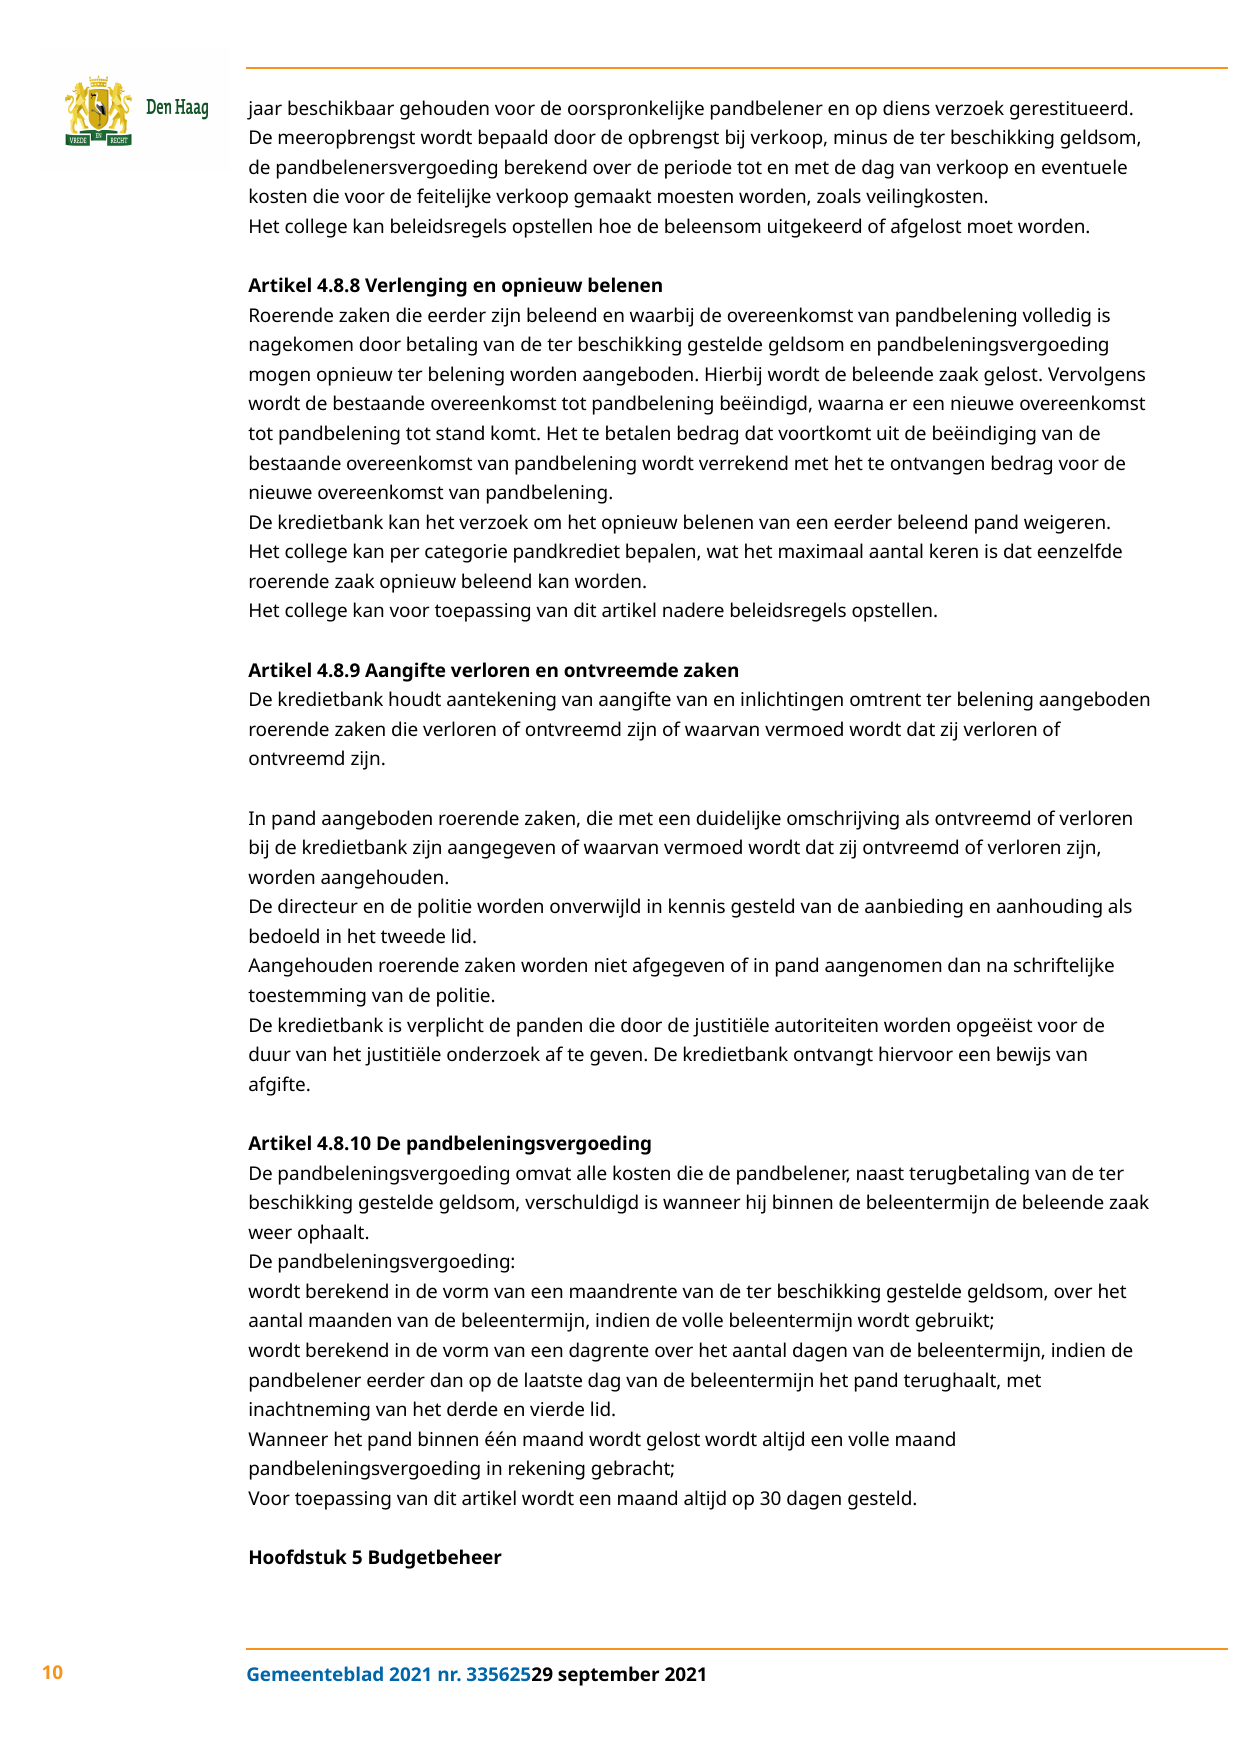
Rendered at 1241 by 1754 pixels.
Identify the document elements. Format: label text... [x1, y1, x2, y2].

text Aangehouden roerende zaken worden niet afgegeven of in pand aangenomen dan na schriftelijke toestemming van de politie. [248, 953, 1152, 1008]
text Voor toepassing van dit artikel wordt een maand altijd op 30 dagen gesteld. [248, 1485, 1152, 1511]
text Artikel 4.8.10 De pandbeleningsvergoeding [248, 1130, 1152, 1156]
text De meeropbrengst wordt bepaald door de opbrengst bij verkoop, minus de ter beschikking geldsom, de pandbelenersvergoeding berekend over de periode tot en met de dag van verkoop en eventuele kosten die voor de feitelijke verkoop gemaakt moesten worden, zoals veilingkosten. [248, 124, 1152, 209]
text De kredietbank is verplicht de panden die door de justitiële autoriteiten worden opgeëist voor de duur van het justitiële onderzoek af te geven. De kredietbank ontvangt hiervoor een bewijs van afgifte. [248, 1012, 1152, 1097]
text jaar beschikbaar gehouden voor de oorspronkelijke pandbelener en op diens verzoek gerestitueerd. [248, 95, 1152, 121]
text De pandbeleningsvergoeding omvat alle kosten die de pandbelener, naast terugbetaling van de ter beschikking gestelde geldsom, verschuldigd is wanneer hij binnen de beleentermijn de beleende zaak weer ophaalt. [248, 1160, 1152, 1245]
text In pand aangeboden roerende zaken, die met een duidelijke omschrijving als ontvreemd of verloren bij de kredietbank zijn aangegeven of waarvan vermoed wordt dat zij ontvreemd of verloren zijn, worden aangehouden. [248, 805, 1152, 890]
text wordt berekend in de vorm van een dagrente over het aantal dagen van de beleentermijn, indien de pandbelener eerder dan op de laatste dag van de beleentermijn het pand terughaalt, met inachtneming van het derde en vierde lid. [248, 1337, 1152, 1422]
text Het college kan beleidsregels opstellen hoe de beleensom uitgekeerd of afgelost moet worden. [248, 213, 1152, 239]
text De pandbeleningsvergoeding: [248, 1248, 1152, 1274]
text Het college kan per categorie pandkrediet bepalen, wat het maximaal aantal keren is dat eenzelfde roerende zaak opnieuw beleend kan worden. [248, 538, 1152, 594]
text De directeur en de politie worden onverwijld in kennis gesteld van de aanbieding en aanhouding als bedoeld in het tweede lid. [248, 893, 1152, 949]
text De kredietbank houdt aantekening van aangifte van en inlichtingen omtrent ter belening aangeboden roerende zaken die verloren of ontvreemd zijn of waarvan vermoed wordt dat zij verloren of ontvreemd zijn. [248, 686, 1152, 771]
text Artikel 4.8.9 Aangifte verloren en ontvreemde zaken [248, 657, 1152, 683]
text Roerende zaken die eerder zijn beleend en waarbij de overeenkomst van pandbelening volledig is nagekomen door betaling van de ter beschikking gestelde geldsom en pandbeleningsvergoeding mogen opnieuw ter belening worden aangeboden. Hierbij wordt de beleende zaak gelost. Vervolgens wordt de bestaande overeenkomst tot pandbelening beëindigd, waarna er een nieuwe overeenkomst tot pandbelening tot stand komt. Het te betalen bedrag dat voortkomt uit de beëindiging van de bestaande overeenkomst van pandbelening wordt verrekend met het te ontvangen bedrag voor de nieuwe overeenkomst van pandbelening. [248, 302, 1152, 505]
text De kredietbank kan het verzoek om het opnieuw belenen van een eerder beleend pand weigeren. [248, 509, 1152, 535]
text Het college kan voor toepassing van dit artikel nadere beleidsregels opstellen. [248, 598, 1152, 623]
text Wanneer het pand binnen één maand wordt gelost wordt altijd een volle maand pandbeleningsvergoeding in rekening gebracht; [248, 1426, 1152, 1481]
text Artikel 4.8.8 Verlenging en opnieuw belenen [248, 272, 1152, 298]
text wordt berekend in de vorm van een maandrente van de ter beschikking gestelde geldsom, over het aantal maanden van de beleentermijn, indien de volle beleentermijn wordt gebruikt; [248, 1278, 1152, 1333]
picture [41, 47, 231, 172]
text Hoofdstuk 5 Budgetbeheer [248, 1544, 1152, 1570]
